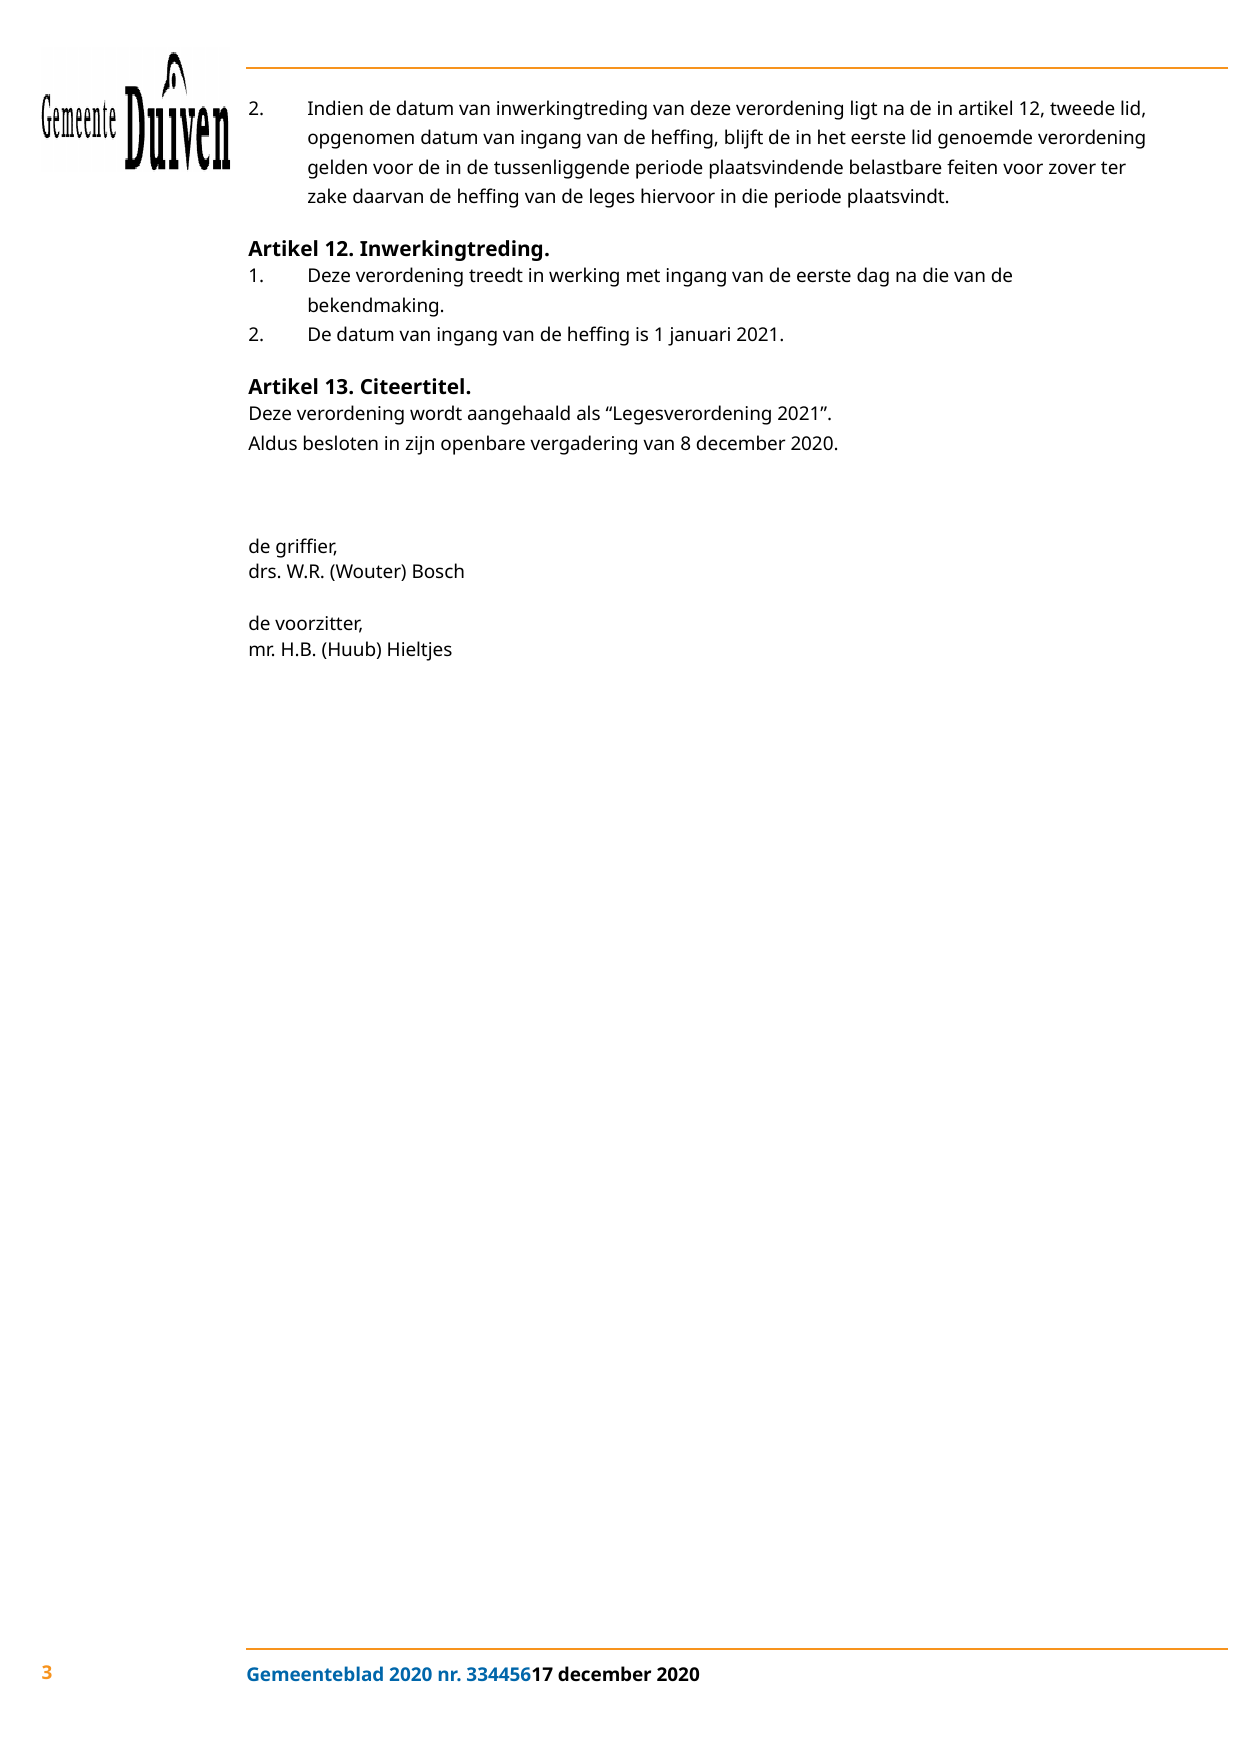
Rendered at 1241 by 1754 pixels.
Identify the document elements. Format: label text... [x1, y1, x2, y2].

text de griffier, [248, 533, 1152, 559]
picture [41, 47, 231, 172]
text Aldus besloten in zijn openbare vergadering van 8 december 2020. [248, 430, 1152, 456]
list Deze verordening treedt in werking met ingang van de eerste dag na die van de bekendmaking. [248, 262, 1152, 318]
list De datum van ingang van de heffing is 1 januari 2021. [248, 322, 1152, 347]
text Artikel 12. Inwerkingtreding. [248, 234, 1152, 262]
text de voorzitter, [248, 610, 1152, 636]
text drs. W.R. (Wouter) Bosch [248, 559, 1152, 584]
list Indien de datum van inwerkingtreding van deze verordening ligt na de in artikel 12, tweede lid, opgenomen datum van ingang van de heffing, blijft de in het eerste lid genoemde verordening gelden voor de in de tussenliggende periode plaatsvindende belastbare feiten voor zover ter zake daarvan de heffing van de leges hiervoor in die periode plaatsvindt. [248, 95, 1152, 209]
text Artikel 13. Citeertitel. [248, 372, 1152, 400]
text mr. H.B. (Huub) Hieltjes [248, 636, 1152, 662]
text Deze verordening wordt aangehaald als “Legesverordening 2021”. [248, 400, 1152, 426]
